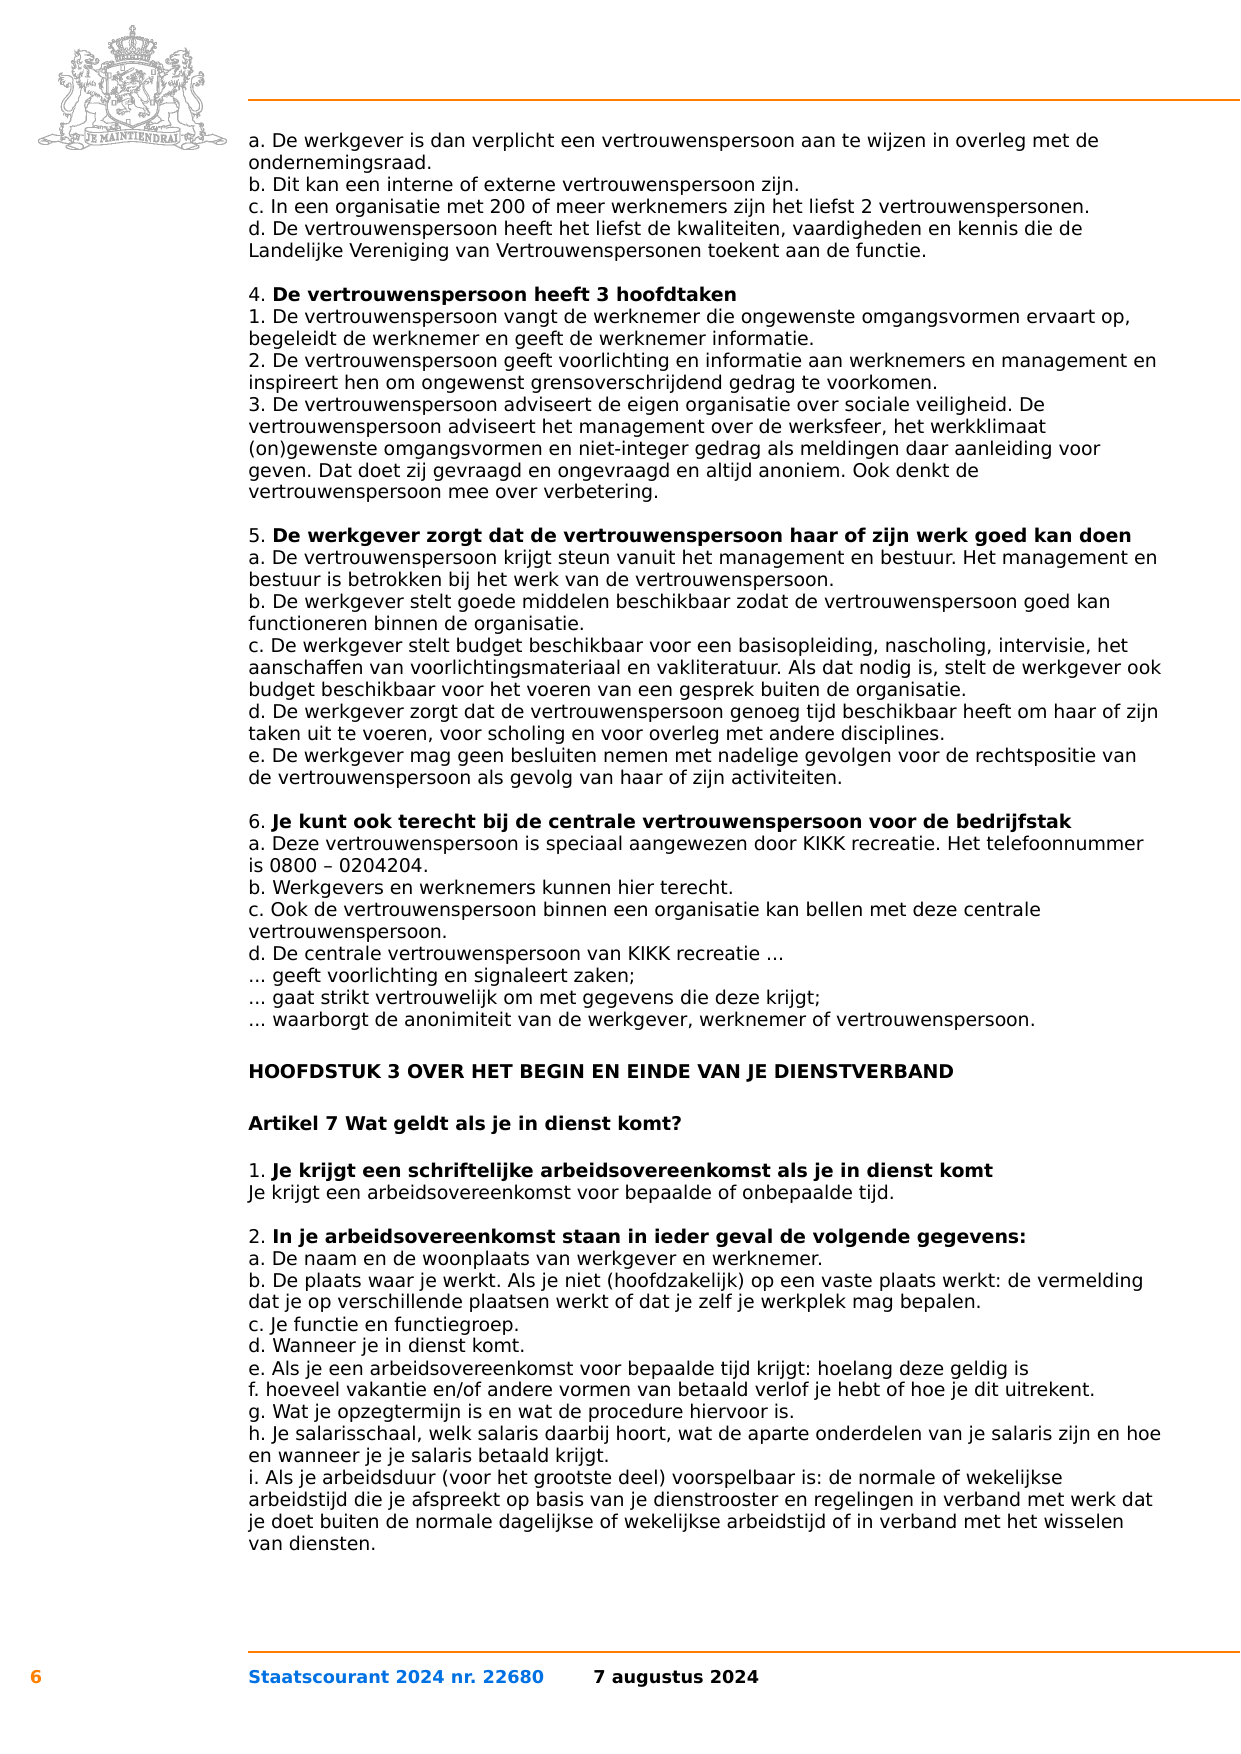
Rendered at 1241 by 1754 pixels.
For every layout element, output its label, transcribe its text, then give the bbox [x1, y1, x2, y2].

text 1. De vertrouwenspersoon vangt de werknemer die ongewenste omgangsvormen ervaart op, begeleidt de werknemer en geeft de werknemer informatie. [248, 306, 1163, 349]
text a. Deze vertrouwenspersoon is speciaal aangewezen door KIKK recreatie. Het telefoonnummer is 0800 – 0204204. [248, 833, 1163, 877]
text 1. Je krijgt een schriftelijke arbeidsovereenkomst als je in dienst komt [248, 1160, 1163, 1182]
text c. In een organisatie met 200 of meer werknemers zijn het liefst 2 vertrouwenspersonen. [248, 196, 1163, 218]
text ... waarborgt de anonimiteit van de werkgever, werknemer of vertrouwenspersoon. [248, 1009, 1163, 1031]
subtitle Artikel 7 Wat geldt als je in dienst komt? [248, 1113, 1163, 1135]
text ... gaat strikt vertrouwelijk om met gegevens die deze krijgt; [248, 987, 1163, 1009]
picture [38, 25, 227, 150]
text a. De naam en de woonplaats van werkgever en werknemer. [248, 1247, 1163, 1269]
text 4. De vertrouwenspersoon heeft 3 hoofdtaken [248, 284, 1163, 306]
text Je krijgt een arbeidsovereenkomst voor bepaalde of onbepaalde tijd. [248, 1182, 1163, 1204]
text 3. De vertrouwenspersoon adviseert de eigen organisatie over sociale veiligheid. De vertrouwenspersoon adviseert het management over de werksfeer, het werkklimaat (on)gewenste omgangsvormen en niet-integer gedrag als meldingen daar aanleiding voor geven. Dat doet zij gevraagd en ongevraagd en altijd anoniem. Ook denkt de vertrouwenspersoon mee over verbetering. [248, 393, 1163, 503]
text b. Dit kan een interne of externe vertrouwenspersoon zijn. [248, 174, 1163, 196]
text b. De plaats waar je werkt. Als je niet (hoofdzakelijk) op een vaste plaats werkt: de vermelding dat je op verschillende plaatsen werkt of dat je zelf je werkplek mag bepalen. [248, 1269, 1163, 1313]
text b. Werkgevers en werknemers kunnen hier terecht. [248, 877, 1163, 899]
text d. Wanneer je in dienst komt. [248, 1335, 1163, 1357]
text i. Als je arbeidsduur (voor het grootste deel) voorspelbaar is: de normale of wekelijkse arbeidstijd die je afspreekt op basis van je dienstrooster en regelingen in verband met werk dat je doet buiten de normale dagelijkse of wekelijkse arbeidstijd of in verband met het wisselen van diensten. [248, 1467, 1163, 1555]
text d. De werkgever zorgt dat de vertrouwenspersoon genoeg tijd beschikbaar heeft om haar of zijn taken uit te voeren, voor scholing en voor overleg met andere disciplines. [248, 701, 1163, 745]
text 5. De werkgever zorgt dat de vertrouwenspersoon haar of zijn werk goed kan doen [248, 525, 1163, 547]
text 2. De vertrouwenspersoon geeft voorlichting en informatie aan werknemers en management en inspireert hen om ongewenst grensoverschrijdend gedrag te voorkomen. [248, 349, 1163, 393]
text e. De werkgever mag geen besluiten nemen met nadelige gevolgen voor de rechtspositie van de vertrouwenspersoon als gevolg van haar of zijn activiteiten. [248, 745, 1163, 789]
text a. De werkgever is dan verplicht een vertrouwenspersoon aan te wijzen in overleg met de ondernemingsraad. [248, 130, 1163, 174]
text e. Als je een arbeidsovereenkomst voor bepaalde tijd krijgt: hoelang deze geldig is [248, 1357, 1163, 1379]
text c. Ook de vertrouwenspersoon binnen een organisatie kan bellen met deze centrale vertrouwenspersoon. [248, 899, 1163, 943]
text g. Wat je opzegtermijn is en wat de procedure hiervoor is. [248, 1401, 1163, 1423]
text h. Je salarisschaal, welk salaris daarbij hoort, wat de aparte onderdelen van je salaris zijn en hoe en wanneer je je salaris betaald krijgt. [248, 1423, 1163, 1467]
text 6. Je kunt ook terecht bij de centrale vertrouwenspersoon voor de bedrijfstak [248, 811, 1163, 833]
text d. De centrale vertrouwenspersoon van KIKK recreatie ... [248, 943, 1163, 965]
text 2. In je arbeidsovereenkomst staan in ieder geval de volgende gegevens: [248, 1226, 1163, 1247]
text ... geeft voorlichting en signaleert zaken; [248, 965, 1163, 987]
text a. De vertrouwenspersoon krijgt steun vanuit het management en bestuur. Het management en bestuur is betrokken bij het werk van de vertrouwenspersoon. [248, 547, 1163, 591]
text b. De werkgever stelt goede middelen beschikbaar zodat de vertrouwenspersoon goed kan functioneren binnen de organisatie. [248, 591, 1163, 635]
text c. De werkgever stelt budget beschikbaar voor een basisopleiding, nascholing, intervisie, het aanschaffen van voorlichtingsmateriaal en vakliteratuur. Als dat nodig is, stelt de werkgever ook budget beschikbaar voor het voeren van een gesprek buiten de organisatie. [248, 635, 1163, 701]
subtitle HOOFDSTUK 3 OVER HET BEGIN EN EINDE VAN JE DIENSTVERBAND [248, 1061, 1163, 1083]
text c. Je functie en functiegroep. [248, 1313, 1163, 1335]
text f. hoeveel vakantie en/of andere vormen van betaald verlof je hebt of hoe je dit uitrekent. [248, 1379, 1163, 1401]
text d. De vertrouwenspersoon heeft het liefst de kwaliteiten, vaardigheden en kennis die de Landelijke Vereniging van Vertrouwenspersonen toekent aan de functie. [248, 218, 1163, 262]
